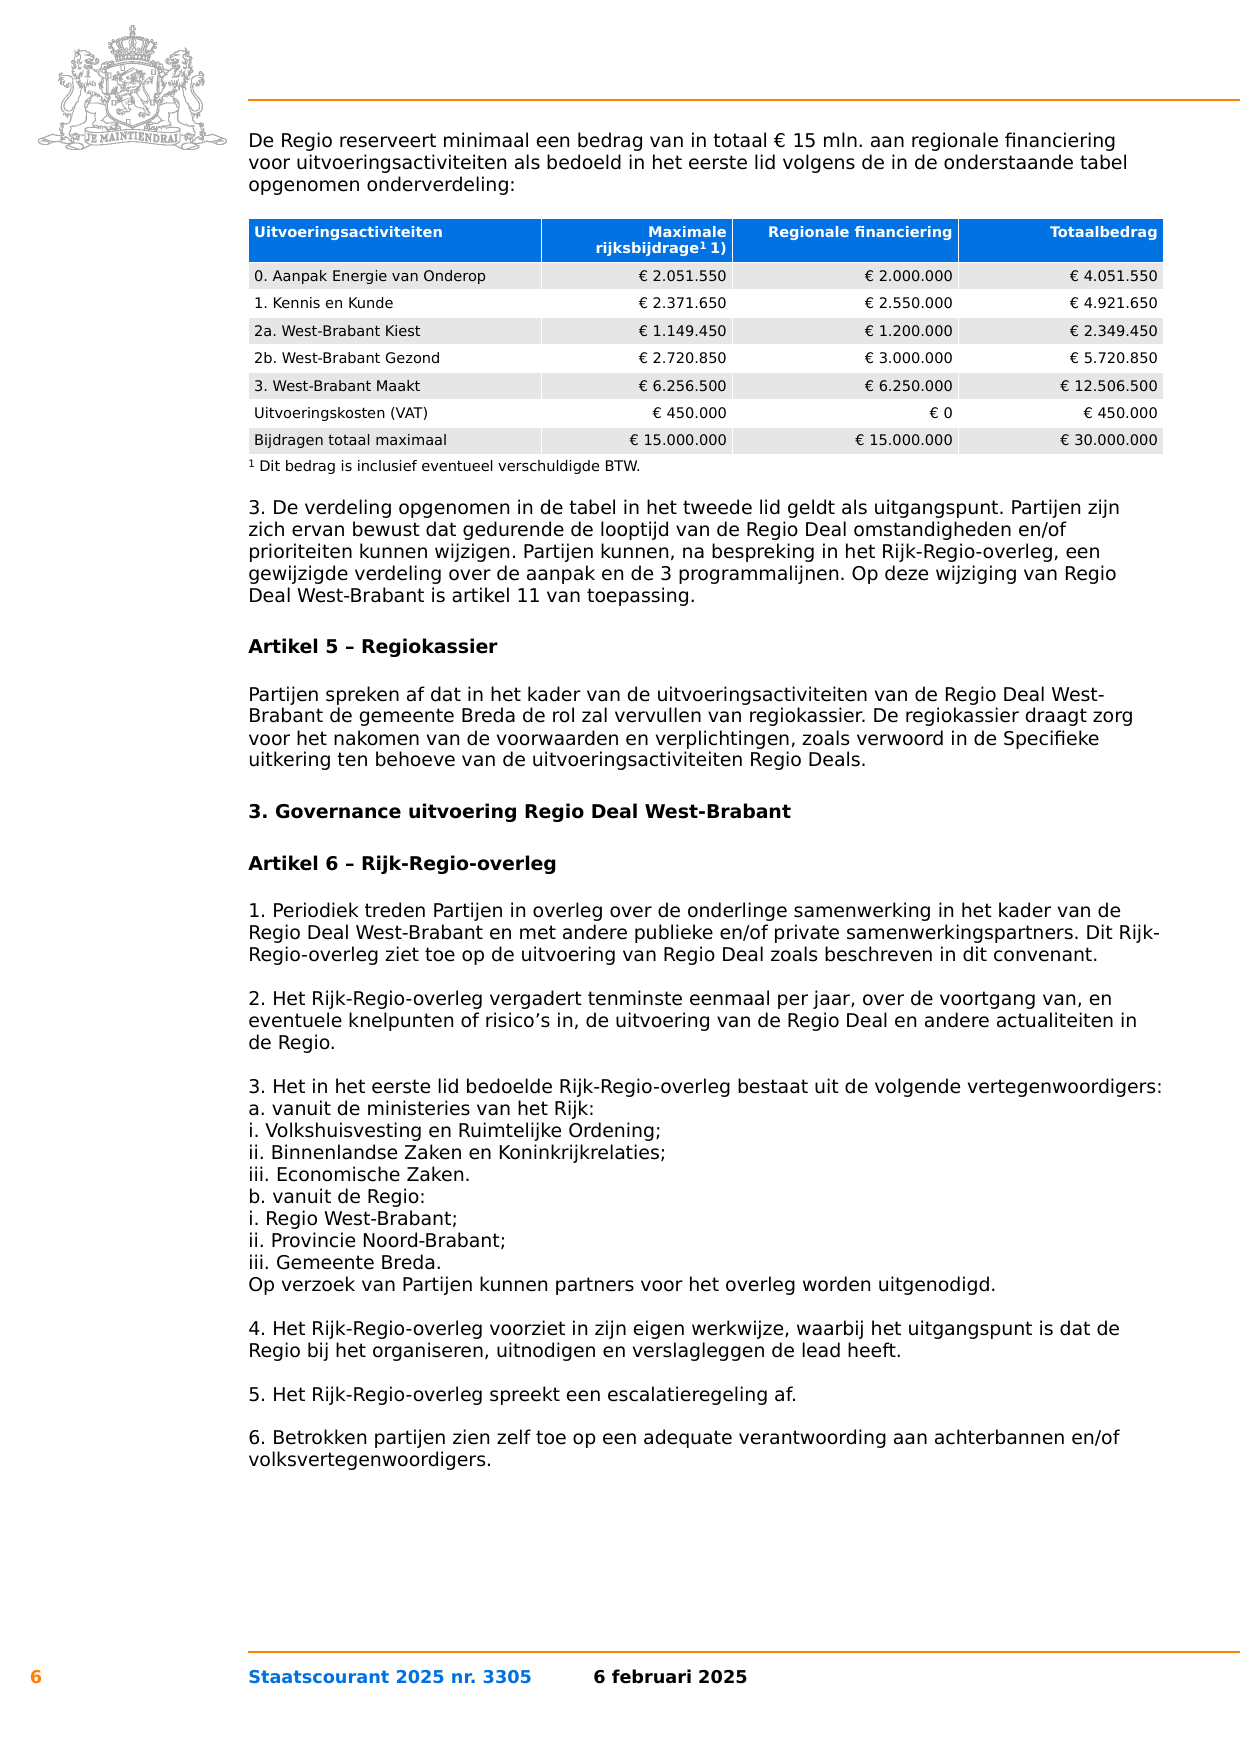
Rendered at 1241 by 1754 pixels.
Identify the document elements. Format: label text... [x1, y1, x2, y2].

table_cell 0. Aanpak Energie van Onderop [249, 263, 541, 289]
text i. Regio West-Brabant; [248, 1208, 1163, 1230]
table_cell € 5.720.850 [959, 345, 1163, 372]
table_cell € 2.051.550 [542, 263, 732, 289]
text 2. Het Rijk-Regio-overleg vergadert tenminste eenmaal per jaar, over de voortgang van, en eventuele knelpunten of risico’s in, de uitvoering van de Regio Deal en andere actualiteiten in de Regio. [248, 988, 1163, 1054]
table_cell € 450.000 [959, 400, 1163, 426]
text a. vanuit de ministeries van het Rijk: [248, 1098, 1163, 1120]
text De Regio reserveert minimaal een bedrag van in totaal € 15 mln. aan regionale financiering voor uitvoeringsactiviteiten als bedoeld in het eerste lid volgens de in de onderstaande tabel opgenomen onderverdeling: [248, 130, 1163, 196]
text i. Volkshuisvesting en Ruimtelijke Ordening; [248, 1120, 1163, 1142]
table_cell 1. Kennis en Kunde [249, 291, 541, 317]
table_cell € 4.051.550 [959, 263, 1163, 289]
text 1. Periodiek treden Partijen in overleg over de onderlinge samenwerking in het kader van de Regio Deal West-Brabant en met andere publieke en/of private samenwerkingspartners. Dit Rijk-Regio-overleg ziet toe op de uitvoering van Regio Deal zoals beschreven in dit convenant. [248, 900, 1163, 966]
text 5. Het Rijk-Regio-overleg spreekt een escalatieregeling af. [248, 1383, 1163, 1405]
table_cell € 2.000.000 [733, 263, 958, 289]
subtitle 3. Governance uitvoering Regio Deal West-Brabant [248, 801, 1163, 823]
table_cell 1 Dit bedrag is inclusief eventueel verschuldigde BTW. [248, 455, 1163, 475]
text 3. Het in het eerste lid bedoelde Rijk-Regio-overleg bestaat uit de volgende vertegenwoordigers: [248, 1076, 1163, 1098]
table_cell 2a. West-Brabant Kiest [249, 318, 541, 344]
table_cell € 6.250.000 [733, 373, 958, 399]
subtitle Artikel 6 – Rijk-Regio-overleg [248, 853, 1163, 875]
table_cell € 4.921.650 [959, 291, 1163, 317]
table_header Maximale rijksbijdrage11) [542, 219, 732, 262]
table_cell Uitvoeringskosten (VAT) [249, 400, 541, 426]
table_header Regionale financiering [733, 219, 958, 262]
table_cell € 15.000.000 [542, 428, 732, 454]
subtitle Artikel 5 – Regiokassier [248, 636, 1163, 658]
text iii. Gemeente Breda. [248, 1252, 1163, 1274]
text 4. Het Rijk-Regio-overleg voorziet in zijn eigen werkwijze, waarbij het uitgangspunt is dat de Regio bij het organiseren, uitnodigen en verslagleggen de lead heeft. [248, 1318, 1163, 1362]
table_cell € 0 [733, 400, 958, 426]
table_cell € 1.149.450 [542, 318, 732, 344]
text b. vanuit de Regio: [248, 1186, 1163, 1208]
table_cell € 2.720.850 [542, 345, 732, 372]
text Op verzoek van Partijen kunnen partners voor het overleg worden uitgenodigd. [248, 1274, 1163, 1296]
table_header Uitvoeringsactiviteiten [249, 219, 541, 262]
table_cell 3. West-Brabant Maakt [249, 373, 541, 399]
table_cell € 15.000.000 [733, 428, 958, 454]
table_cell € 2.349.450 [959, 318, 1163, 344]
table_cell € 30.000.000 [959, 428, 1163, 454]
table_cell € 2.371.650 [542, 291, 732, 317]
text 3. De verdeling opgenomen in de tabel in het tweede lid geldt als uitgangspunt. Partijen zijn zich ervan bewust dat gedurende de looptijd van de Regio Deal omstandigheden en/of prioriteiten kunnen wijzigen. Partijen kunnen, na bespreking in het Rijk-Regio-overleg, een gewijzigde verdeling over de aanpak en de 3 programmalijnen. Op deze wijziging van Regio Deal West-Brabant is artikel 11 van toepassing. [248, 497, 1163, 606]
text ii. Provincie Noord-Brabant; [248, 1230, 1163, 1252]
text 6. Betrokken partijen zien zelf toe op een adequate verantwoording aan achterbannen en/of volksvertegenwoordigers. [248, 1427, 1163, 1471]
table_cell € 12.506.500 [959, 373, 1163, 399]
table_cell € 450.000 [542, 400, 732, 426]
table_cell € 2.550.000 [733, 291, 958, 317]
table_cell € 6.256.500 [542, 373, 732, 399]
table_header Totaalbedrag [959, 219, 1163, 262]
text iii. Economische Zaken. [248, 1164, 1163, 1186]
picture [38, 25, 227, 150]
text Partijen spreken af dat in het kader van de uitvoeringsactiviteiten van de Regio Deal West-Brabant de gemeente Breda de rol zal vervullen van regiokassier. De regiokassier draagt zorg voor het nakomen van de voorwaarden en verplichtingen, zoals verwoord in de Specifieke uitkering ten behoeve van de uitvoeringsactiviteiten Regio Deals. [248, 683, 1163, 771]
table_cell 2b. West-Brabant Gezond [249, 345, 541, 372]
table_cell € 3.000.000 [733, 345, 958, 372]
table_cell € 1.200.000 [733, 318, 958, 344]
text ii. Binnenlandse Zaken en Koninkrijkrelaties; [248, 1142, 1163, 1164]
table_cell Bijdragen totaal maximaal [249, 428, 541, 454]
